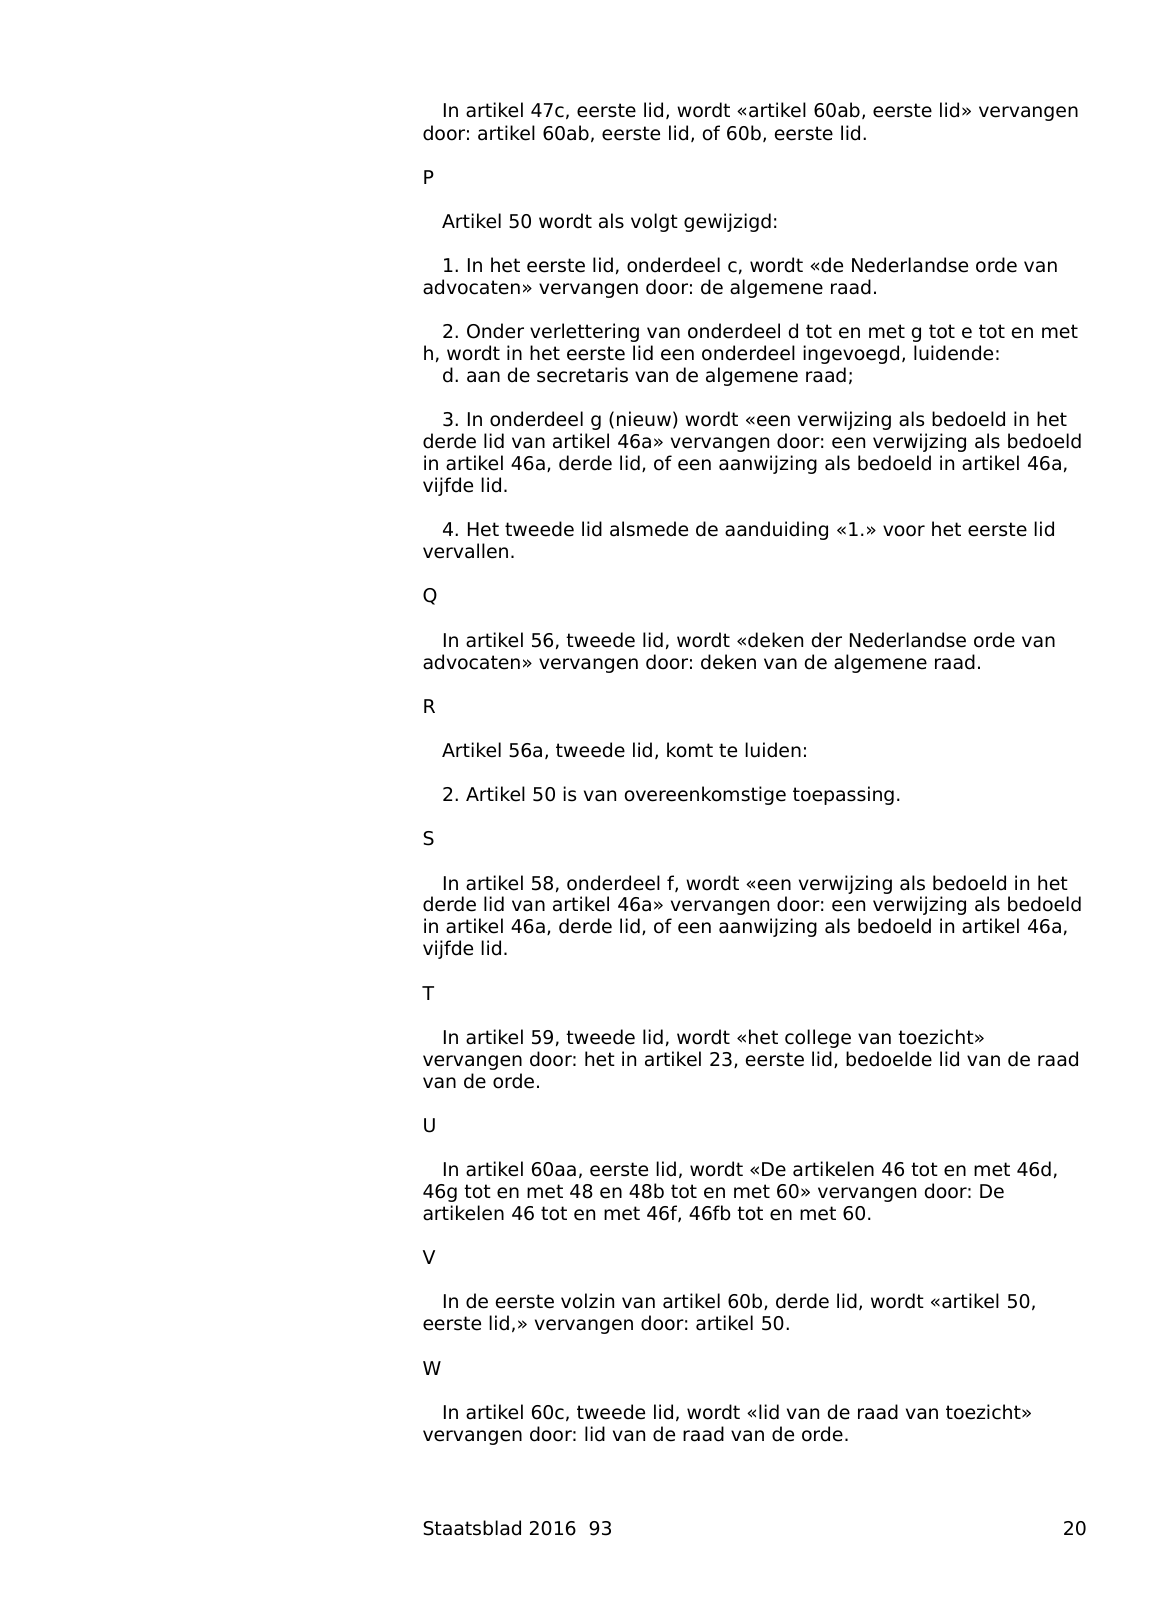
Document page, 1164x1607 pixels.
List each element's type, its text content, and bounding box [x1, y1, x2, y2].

text Artikel 56a, tweede lid, komt te luiden: [422, 740, 1087, 762]
text U [422, 1115, 1087, 1137]
text Q [422, 585, 1087, 607]
text In artikel 56, tweede lid, wordt «deken der Nederlandse orde van advocaten» vervangen door: deken van de algemene raad. [422, 629, 1087, 673]
text d. aan de secretaris van de algemene raad; [422, 365, 1087, 387]
text In artikel 60aa, eerste lid, wordt «De artikelen 46 tot en met 46d, 46g tot en met 48 en 48b tot en met 60» vervangen door: De artikelen 46 tot en met 46f, 46fb tot en met 60. [422, 1159, 1087, 1225]
text 1. In het eerste lid, onderdeel c, wordt «de Nederlandse orde van advocaten» vervangen door: de algemene raad. [422, 255, 1087, 299]
text V [422, 1247, 1087, 1269]
text In artikel 59, tweede lid, wordt «het college van toezicht» vervangen door: het in artikel 23, eerste lid, bedoelde lid van de raad van de orde. [422, 1027, 1087, 1093]
text W [422, 1357, 1087, 1379]
text S [422, 828, 1087, 850]
text P [422, 167, 1087, 188]
text R [422, 696, 1087, 718]
text In artikel 60c, tweede lid, wordt «lid van de raad van toezicht» vervangen door: lid van de raad van de orde. [422, 1402, 1087, 1446]
text Artikel 50 wordt als volgt gewijzigd: [422, 211, 1087, 233]
text In artikel 58, onderdeel f, wordt «een verwijzing als bedoeld in het derde lid van artikel 46a» vervangen door: een verwijzing als bedoeld in artikel 46a, derde lid, of een aanwijzing als bedoeld in artikel 46a, vijfde lid. [422, 872, 1087, 960]
text 4. Het tweede lid alsmede de aanduiding «1.» voor het eerste lid vervallen. [422, 519, 1087, 563]
text 2. Onder verlettering van onderdeel d tot en met g tot e tot en met h, wordt in het eerste lid een onderdeel ingevoegd, luidende: [422, 321, 1087, 365]
text In de eerste volzin van artikel 60b, derde lid, wordt «artikel 50, eerste lid,» vervangen door: artikel 50. [422, 1291, 1087, 1335]
text 3. In onderdeel g (nieuw) wordt «een verwijzing als bedoeld in het derde lid van artikel 46a» vervangen door: een verwijzing als bedoeld in artikel 46a, derde lid, of een aanwijzing als bedoeld in artikel 46a, vijfde lid. [422, 409, 1087, 497]
text T [422, 982, 1087, 1004]
text 2. Artikel 50 is van overeenkomstige toepassing. [422, 784, 1087, 806]
text In artikel 47c, eerste lid, wordt «artikel 60ab, eerste lid» vervangen door: artikel 60ab, eerste lid, of 60b, eerste lid. [422, 100, 1087, 144]
